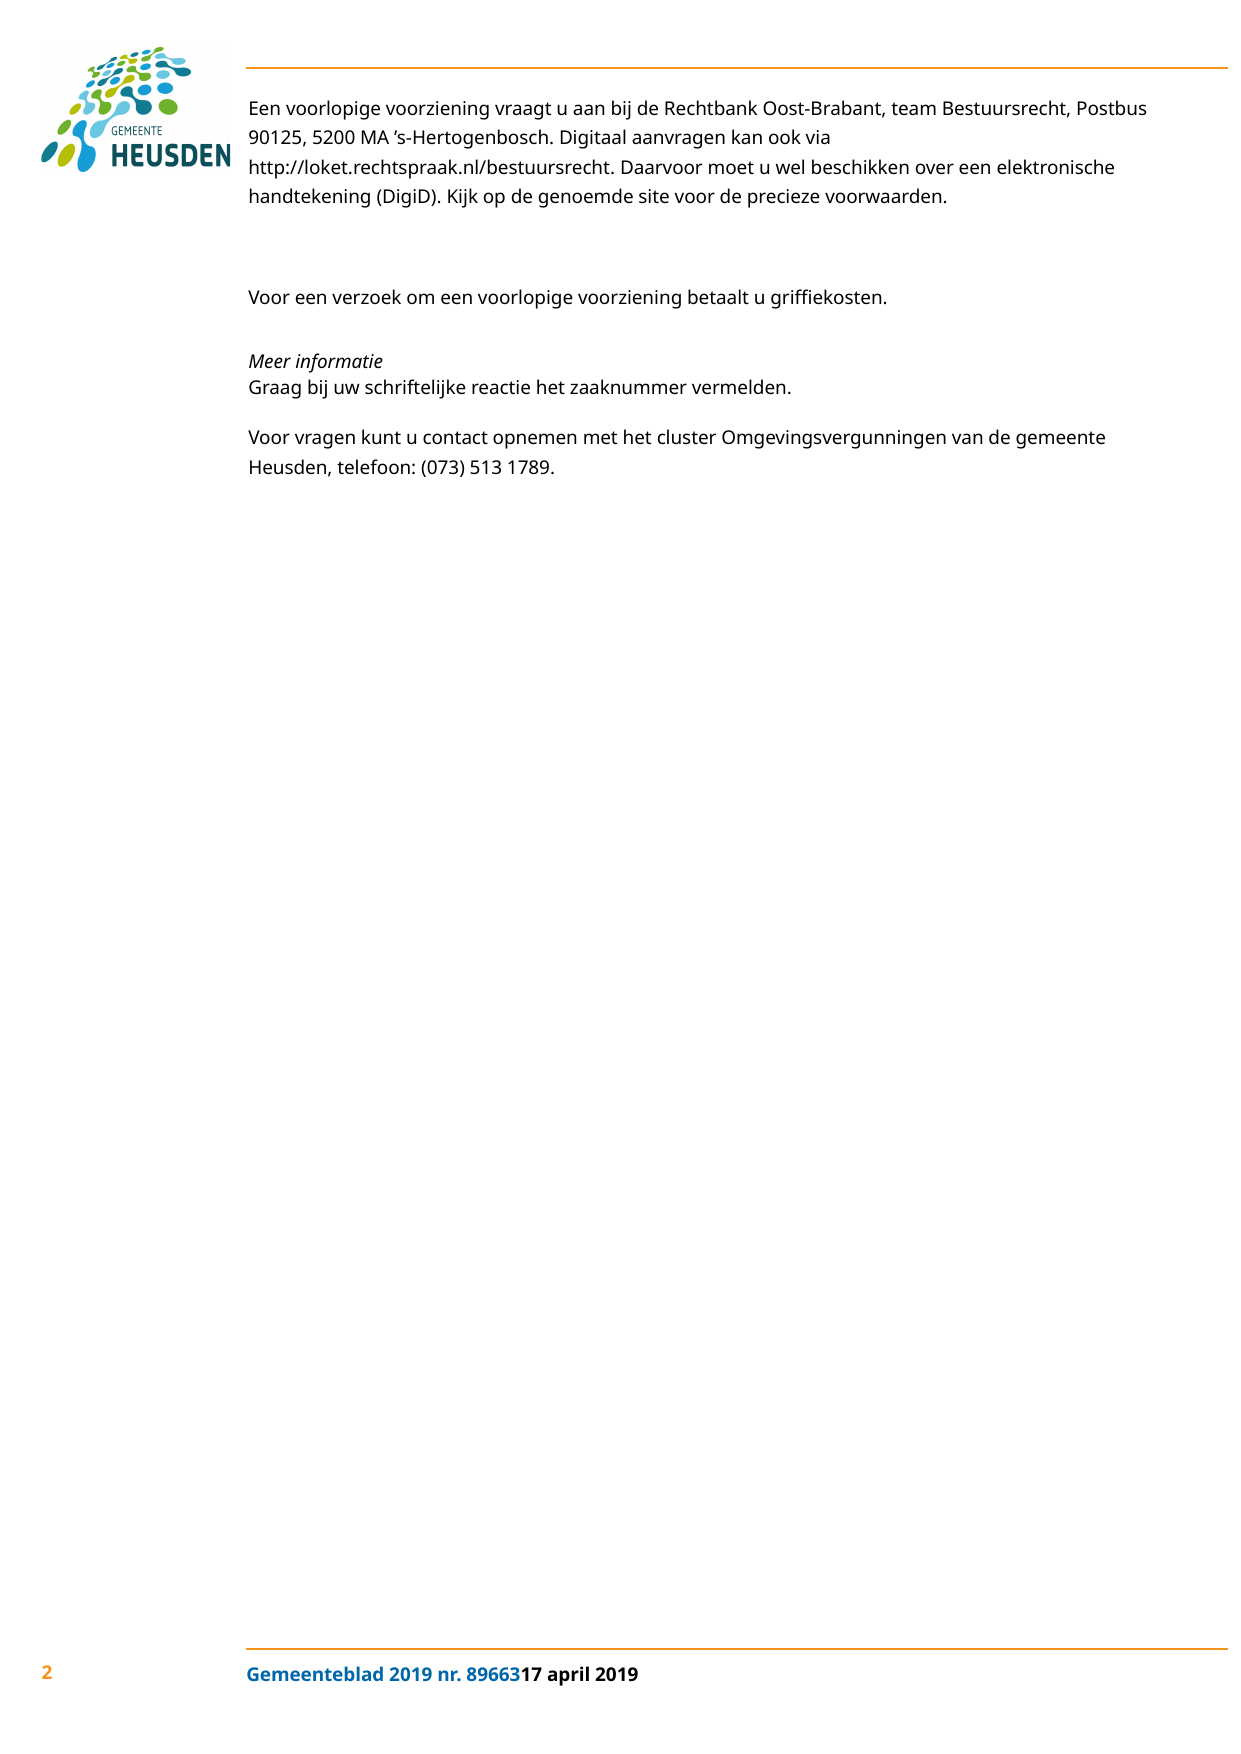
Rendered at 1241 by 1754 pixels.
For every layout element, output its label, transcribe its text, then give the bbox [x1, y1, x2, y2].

text Graag bij uw schriftelijke reactie het zaaknummer vermelden. [248, 374, 1152, 400]
picture [41, 47, 231, 172]
text Een voorlopige voorziening vraagt u aan bij de Rechtbank Oost-Brabant, team Bestuursrecht, Postbus 90125, 5200 MA ’s-Hertogenbosch. Digitaal aanvragen kan ook via http://loket.rechtspraak.nl/bestuursrecht. Daarvoor moet u wel beschikken over een elektronische handtekening (DigiD). Kijk op de genoemde site voor de precieze voorwaarden. [248, 95, 1152, 209]
text Meer informatie [248, 348, 1152, 374]
text Voor een verzoek om een voorlopige voorziening betaalt u griffiekosten. [248, 284, 1152, 310]
text Voor vragen kunt u contact opnemen met het cluster Omgevingsvergunningen van de gemeente Heusden, telefoon: (073) 513 1789. [248, 424, 1152, 480]
